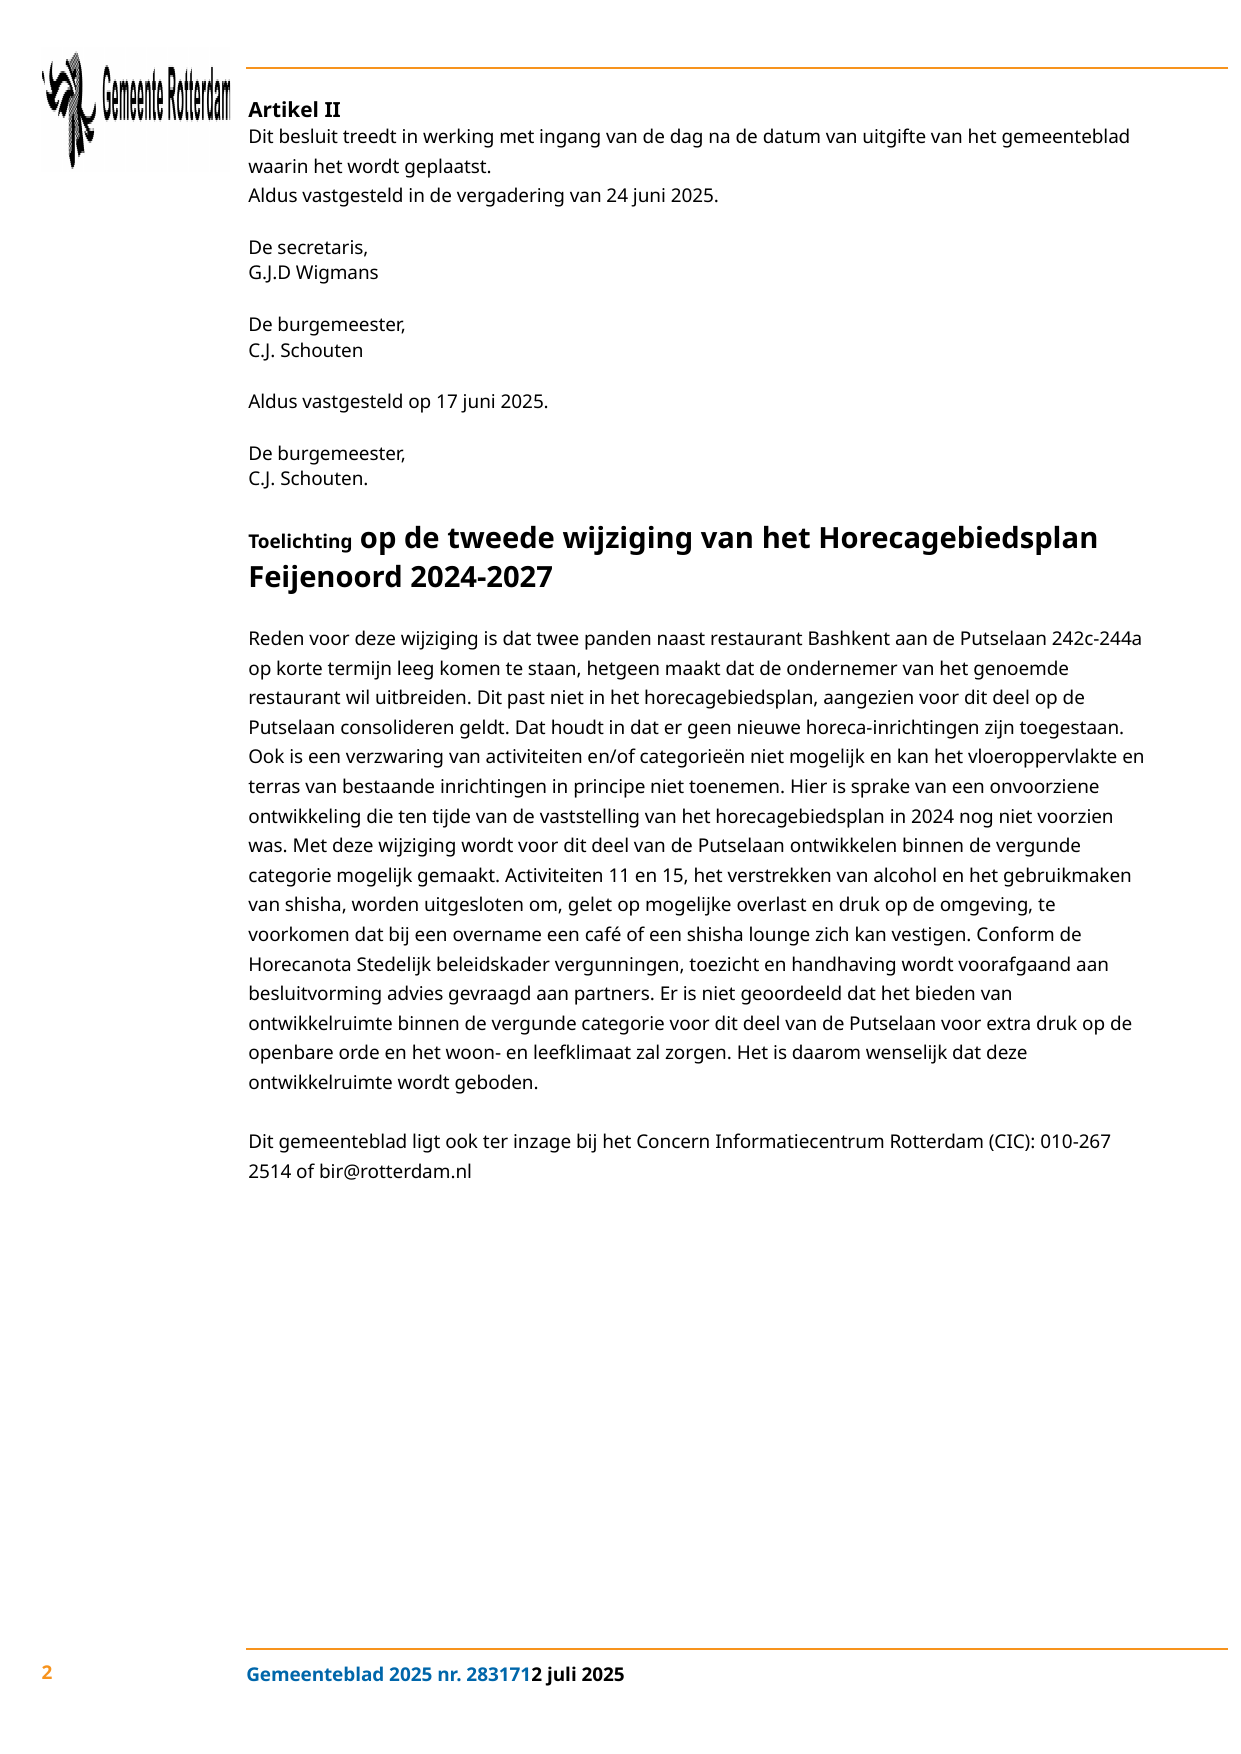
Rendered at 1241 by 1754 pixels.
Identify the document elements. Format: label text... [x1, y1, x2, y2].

text Artikel II [248, 95, 1152, 123]
text C.J. Schouten [248, 337, 1152, 362]
picture [41, 47, 231, 172]
text Dit gemeenteblad ligt ook ter inzage bij het Concern Informatiecentrum Rotterdam (CIC): 010-267 2514 of bir@rotterdam.nl [248, 1128, 1152, 1184]
text Aldus vastgesteld in de vergadering van 24 juni 2025. [248, 182, 1152, 208]
text De secretaris, [248, 234, 1152, 259]
text Aldus vastgesteld op 17 juni 2025. [248, 388, 1152, 414]
text Toelichting op de tweede wijziging van het Horecagebiedsplan Feijenoord 2024-2027 [248, 517, 1152, 596]
text De burgemeester, [248, 440, 1152, 465]
text Dit besluit treedt in werking met ingang van de dag na de datum van uitgifte van het gemeenteblad waarin het wordt geplaatst. [248, 123, 1152, 178]
text C.J. Schouten. [248, 465, 1152, 491]
text G.J.D Wigmans [248, 259, 1152, 285]
text De burgemeester, [248, 311, 1152, 337]
text Reden voor deze wijziging is dat twee panden naast restaurant Bashkent aan de Putselaan 242c-244a op korte termijn leeg komen te staan, hetgeen maakt dat de ondernemer van het genoemde restaurant wil uitbreiden. Dit past niet in het horecagebiedsplan, aangezien voor dit deel op de Putselaan consolideren geldt. Dat houdt in dat er geen nieuwe horeca-inrichtingen zijn toegestaan. Ook is een verzwaring van activiteiten en/of categorieën niet mogelijk en kan het vloeroppervlakte en terras van bestaande inrichtingen in principe niet toenemen. Hier is sprake van een onvoorziene ontwikkeling die ten tijde van de vaststelling van het horecagebiedsplan in 2024 nog niet voorzien was. Met deze wijziging wordt voor dit deel van de Putselaan ontwikkelen binnen de vergunde categorie mogelijk gemaakt. Activiteiten 11 en 15, het verstrekken van alcohol en het gebruikmaken van shisha, worden uitgesloten om, gelet op mogelijke overlast en druk op de omgeving, te voorkomen dat bij een overname een café of een shisha lounge zich kan vestigen. Conform de Horecanota Stedelijk beleidskader vergunningen, toezicht en handhaving wordt voorafgaand aan besluitvorming advies gevraagd aan partners. Er is niet geoordeeld dat het bieden van ontwikkelruimte binnen de vergunde categorie voor dit deel van de Putselaan voor extra druk op de openbare orde en het woon- en leefklimaat zal zorgen. Het is daarom wenselijk dat deze ontwikkelruimte wordt geboden. [248, 625, 1152, 1095]
